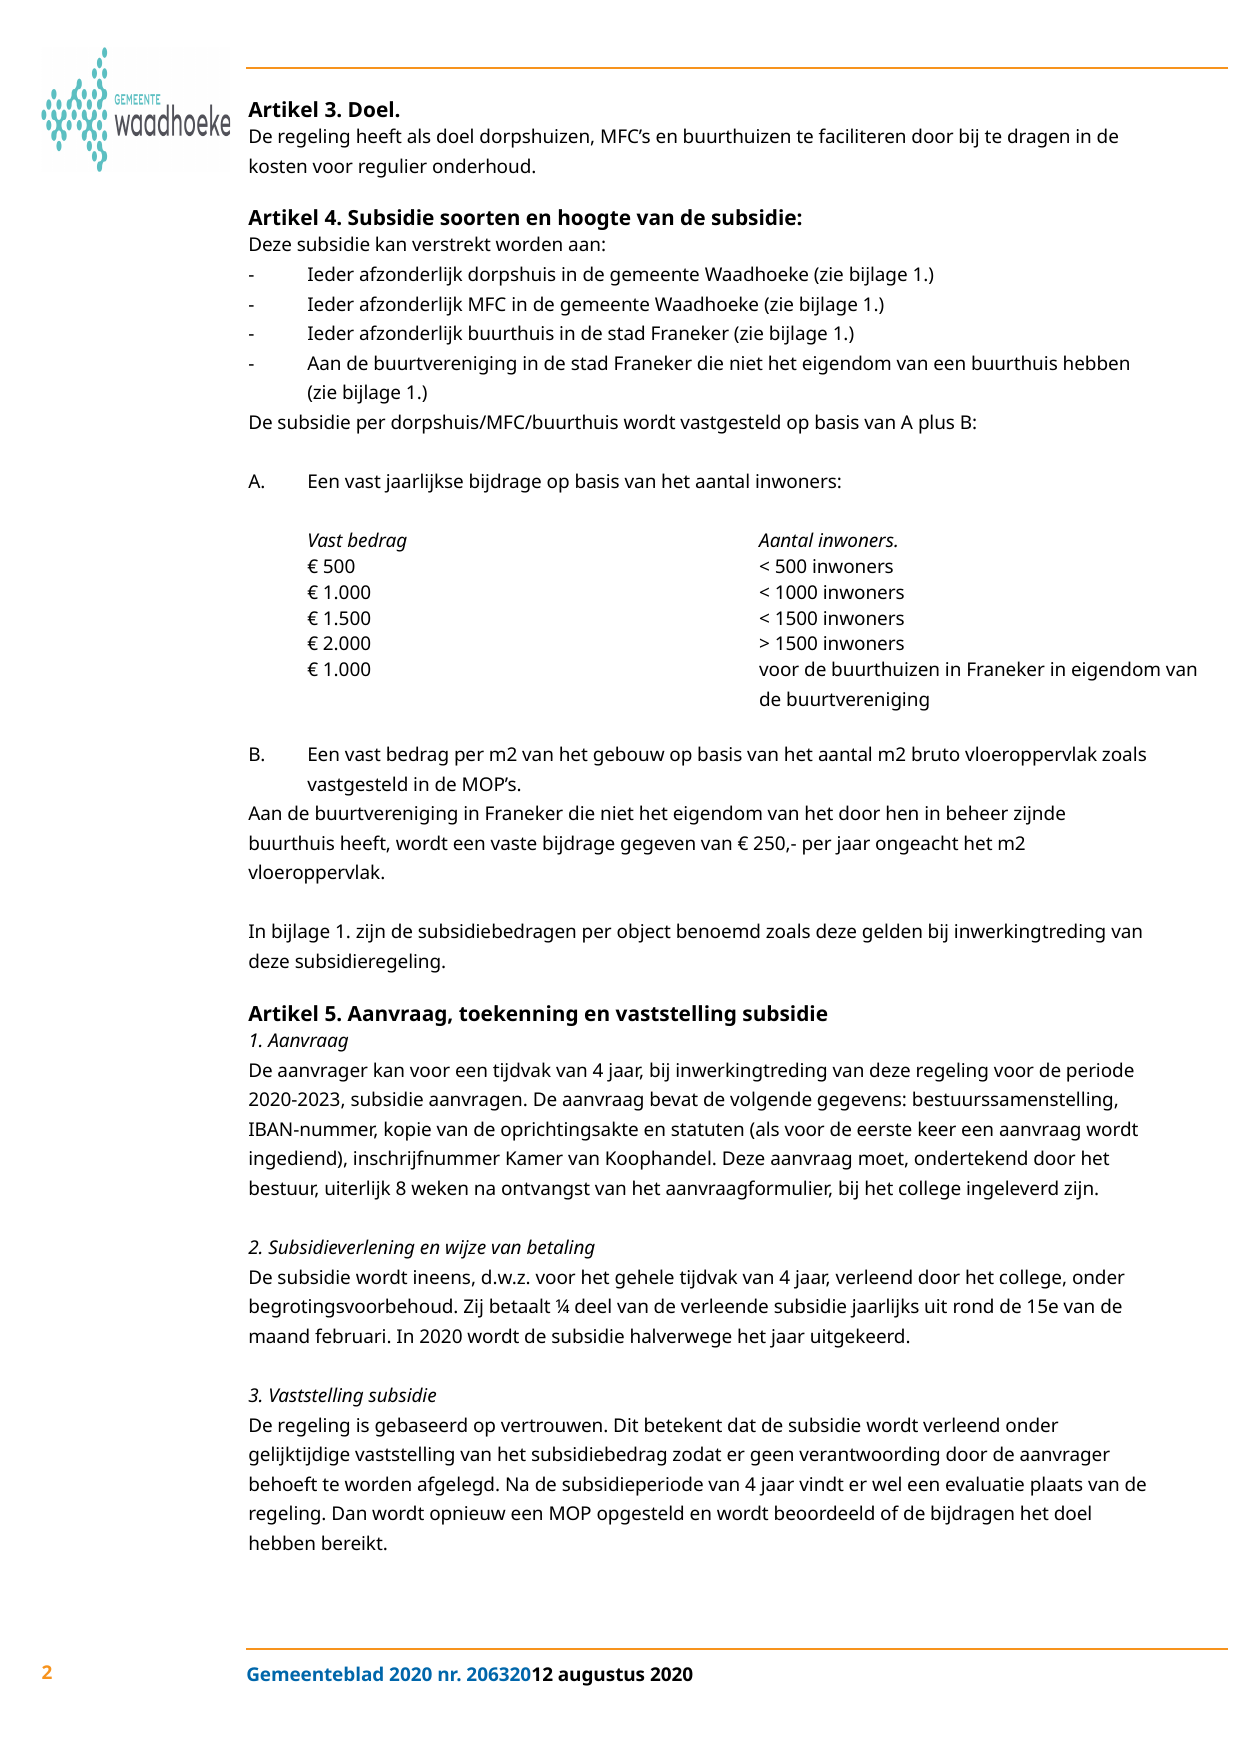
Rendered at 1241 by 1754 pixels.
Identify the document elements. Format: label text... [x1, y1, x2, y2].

table_cell € 2.000 [307, 631, 759, 656]
list Aan de buurtvereniging in de stad Franeker die niet het eigendom van een buurthuis hebben (zie bijlage 1.) [248, 350, 1152, 405]
list Een vast bedrag per m2 van het gebouw op basis van het aantal m2 bruto vloeroppervlak zoals vastgesteld in de MOP’s. [248, 741, 1152, 797]
text Deze subsidie kan verstrekt worden aan: [248, 232, 1152, 257]
list Ieder afzonderlijk dorpshuis in de gemeente Waadhoeke (zie bijlage 1.) [248, 261, 1152, 287]
text Artikel 4. Subsidie soorten en hoogte van de subsidie: [248, 203, 1152, 232]
text 3. Vaststelling subsidie [248, 1382, 1152, 1408]
table_header Aantal inwoners. [759, 528, 1211, 553]
table_cell € 1.000 [307, 656, 759, 712]
text 1. Aanvraag [248, 1027, 1152, 1053]
text De subsidie wordt ineens, d.w.z. voor het gehele tijdvak van 4 jaar, verleend door het college, onder begrotingsvoorbehoud. Zij betaalt ¼ deel van de verleende subsidie jaarlijks uit rond de 15e van de maand februari. In 2020 wordt de subsidie halverwege het jaar uitgekeerd. [248, 1264, 1152, 1349]
table_cell € 1.500 [307, 605, 759, 631]
table_cell voor de buurthuizen in Franeker in eigendom van de buurtvereniging [759, 656, 1211, 712]
table_cell < 500 inwoners [759, 553, 1211, 579]
table_cell > 1500 inwoners [759, 631, 1211, 656]
list Een vast jaarlijkse bijdrage op basis van het aantal inwoners: [248, 468, 1152, 494]
table_header Vast bedrag [307, 528, 759, 553]
text Aan de buurtvereniging in Franeker die niet het eigendom van het door hen in beheer zijnde buurthuis heeft, wordt een vaste bijdrage gegeven van € 250,- per jaar ongeacht het m2 vloeroppervlak. [248, 800, 1152, 885]
text In bijlage 1. zijn de subsidiebedragen per object benoemd zoals deze gelden bij inwerkingtreding van deze subsidieregeling. [248, 919, 1152, 974]
text Artikel 3. Doel. [248, 95, 1152, 123]
text De aanvrager kan voor een tijdvak van 4 jaar, bij inwerkingtreding van deze regeling voor de periode 2020-2023, subsidie aanvragen. De aanvraag bevat de volgende gegevens: bestuurssamenstelling, IBAN-nummer, kopie van de oprichtingsakte en statuten (als voor de eerste keer een aanvraag wordt ingediend), inschrijfnummer Kamer van Koophandel. Deze aanvraag moet, ondertekend door het bestuur, uiterlijk 8 weken na ontvangst van het aanvraagformulier, bij het college ingeleverd zijn. [248, 1057, 1152, 1201]
picture [41, 47, 231, 172]
table_cell < 1000 inwoners [759, 579, 1211, 605]
text Artikel 5. Aanvraag, toekenning en vaststelling subsidie [248, 999, 1152, 1027]
text De subsidie per dorpshuis/MFC/buurthuis wordt vastgesteld op basis van A plus B: [248, 409, 1152, 435]
table_cell € 500 [307, 553, 759, 579]
text De regeling is gebaseerd op vertrouwen. Dit betekent dat de subsidie wordt verleend onder gelijktijdige vaststelling van het subsidiebedrag zodat er geen verantwoording door de aanvrager behoeft te worden afgelegd. Na de subsidieperiode van 4 jaar vindt er wel een evaluatie plaats van de regeling. Dan wordt opnieuw een MOP opgesteld en wordt beoordeeld of de bijdragen het doel hebben bereikt. [248, 1412, 1152, 1556]
text 2. Subsidieverlening en wijze van betaling [248, 1234, 1152, 1260]
table_cell € 1.000 [307, 579, 759, 605]
list Ieder afzonderlijk buurthuis in de stad Franeker (zie bijlage 1.) [248, 320, 1152, 346]
list Ieder afzonderlijk MFC in de gemeente Waadhoeke (zie bijlage 1.) [248, 291, 1152, 317]
table_cell < 1500 inwoners [759, 605, 1211, 631]
text De regeling heeft als doel dorpshuizen, MFC’s en buurthuizen te faciliteren door bij te dragen in de kosten voor regulier onderhoud. [248, 123, 1152, 178]
